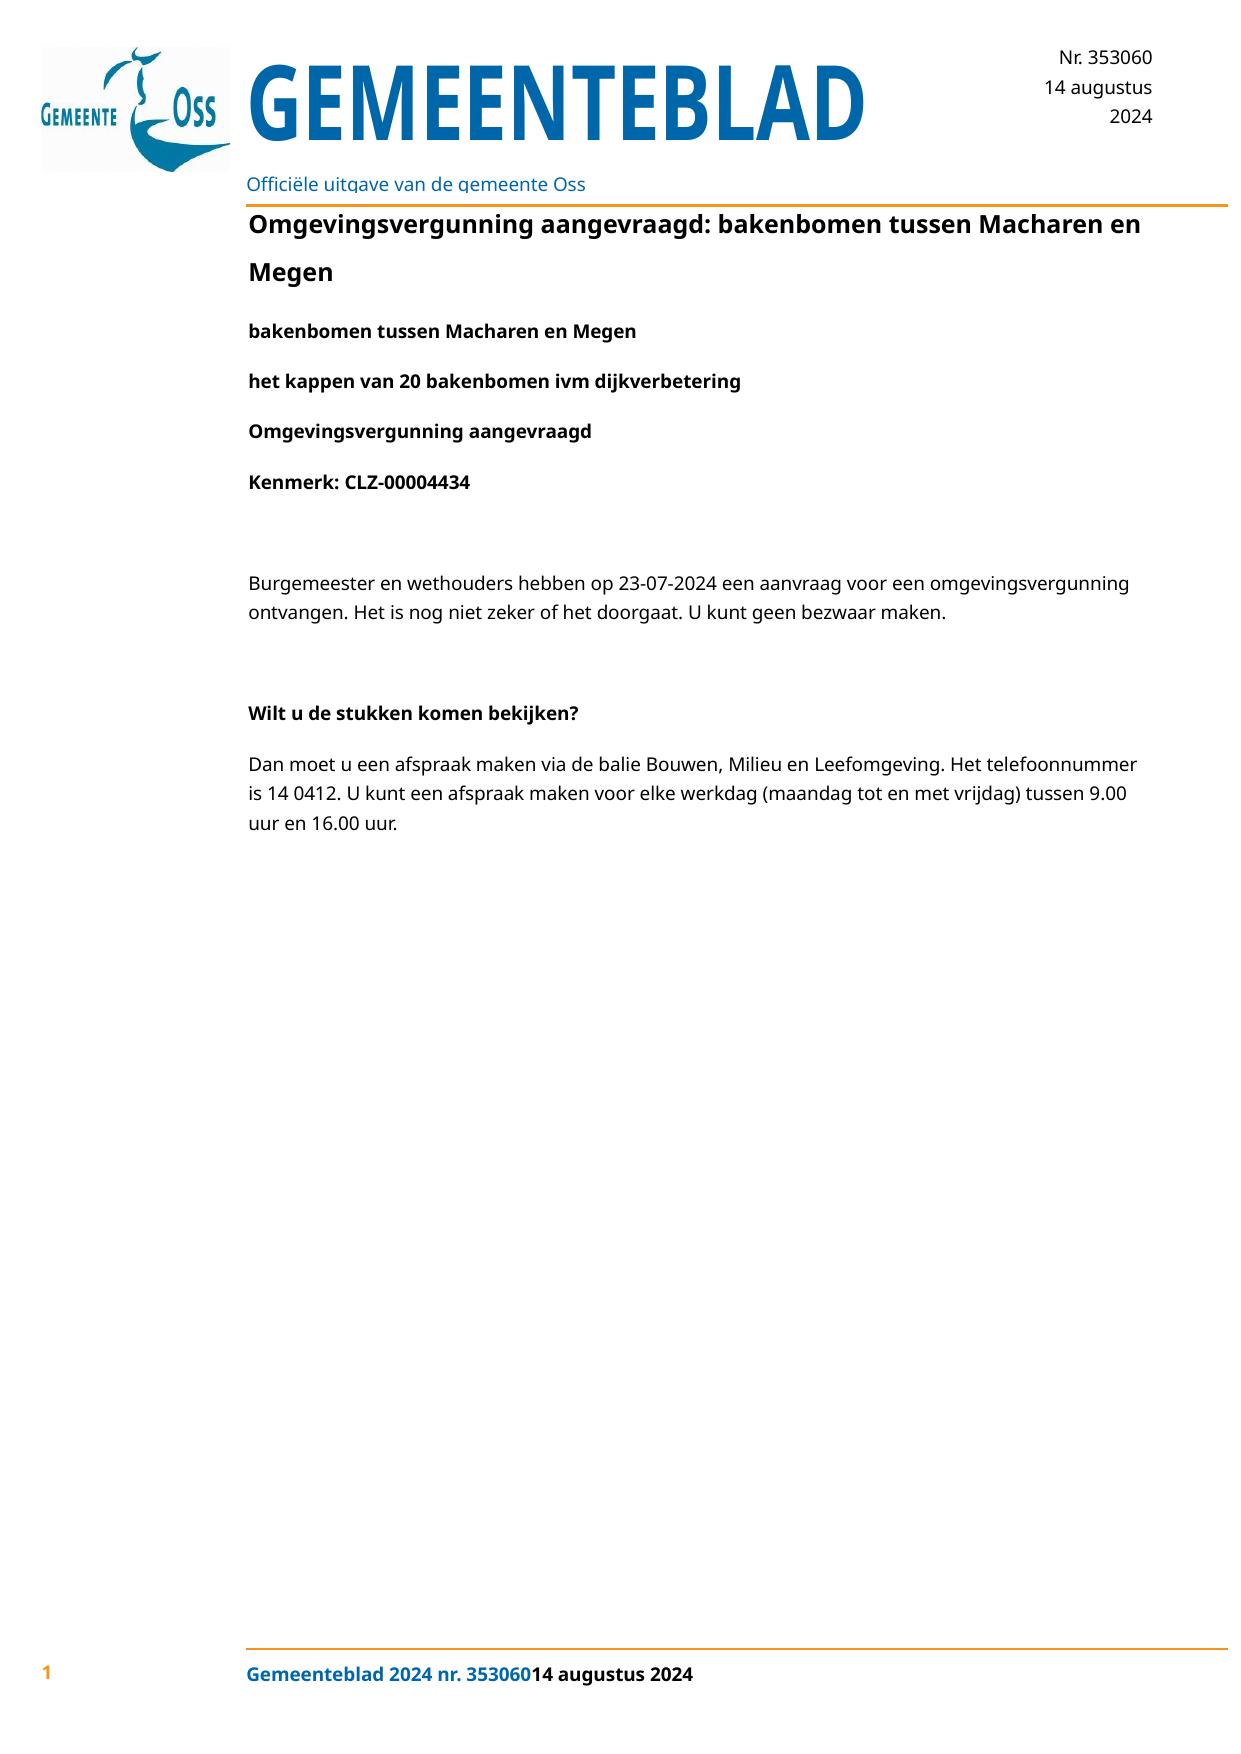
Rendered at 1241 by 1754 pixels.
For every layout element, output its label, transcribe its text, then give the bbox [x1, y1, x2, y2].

picture [41, 47, 231, 172]
text Burgemeester en wethouders hebben op 23-07-2024 een aanvraag voor een omgevingsvergunning ontvangen. Het is nog niet zeker of het doorgaat. U kunt geen bezwaar maken. [248, 570, 1152, 625]
text Kenmerk: CLZ-00004434 [248, 469, 1152, 495]
text bakenbomen tussen Macharen en Megen [248, 318, 1152, 344]
text Omgevingsvergunning aangevraagd [248, 419, 1152, 444]
text Omgevingsvergunning aangevraagd: bakenbomen tussen Macharen en Megen [248, 207, 1152, 288]
text het kappen van 20 bakenbomen ivm dijkverbetering [248, 368, 1152, 394]
text Wilt u de stukken komen bekijken? [248, 700, 1152, 726]
text Dan moet u een afspraak maken via de balie Bouwen, Milieu en Leefomgeving. Het telefoonnummer is 14 0412. U kunt een afspraak maken voor elke werkdag (maandag tot en met vrijdag) tussen 9.00 uur en 16.00 uur. [248, 751, 1152, 836]
